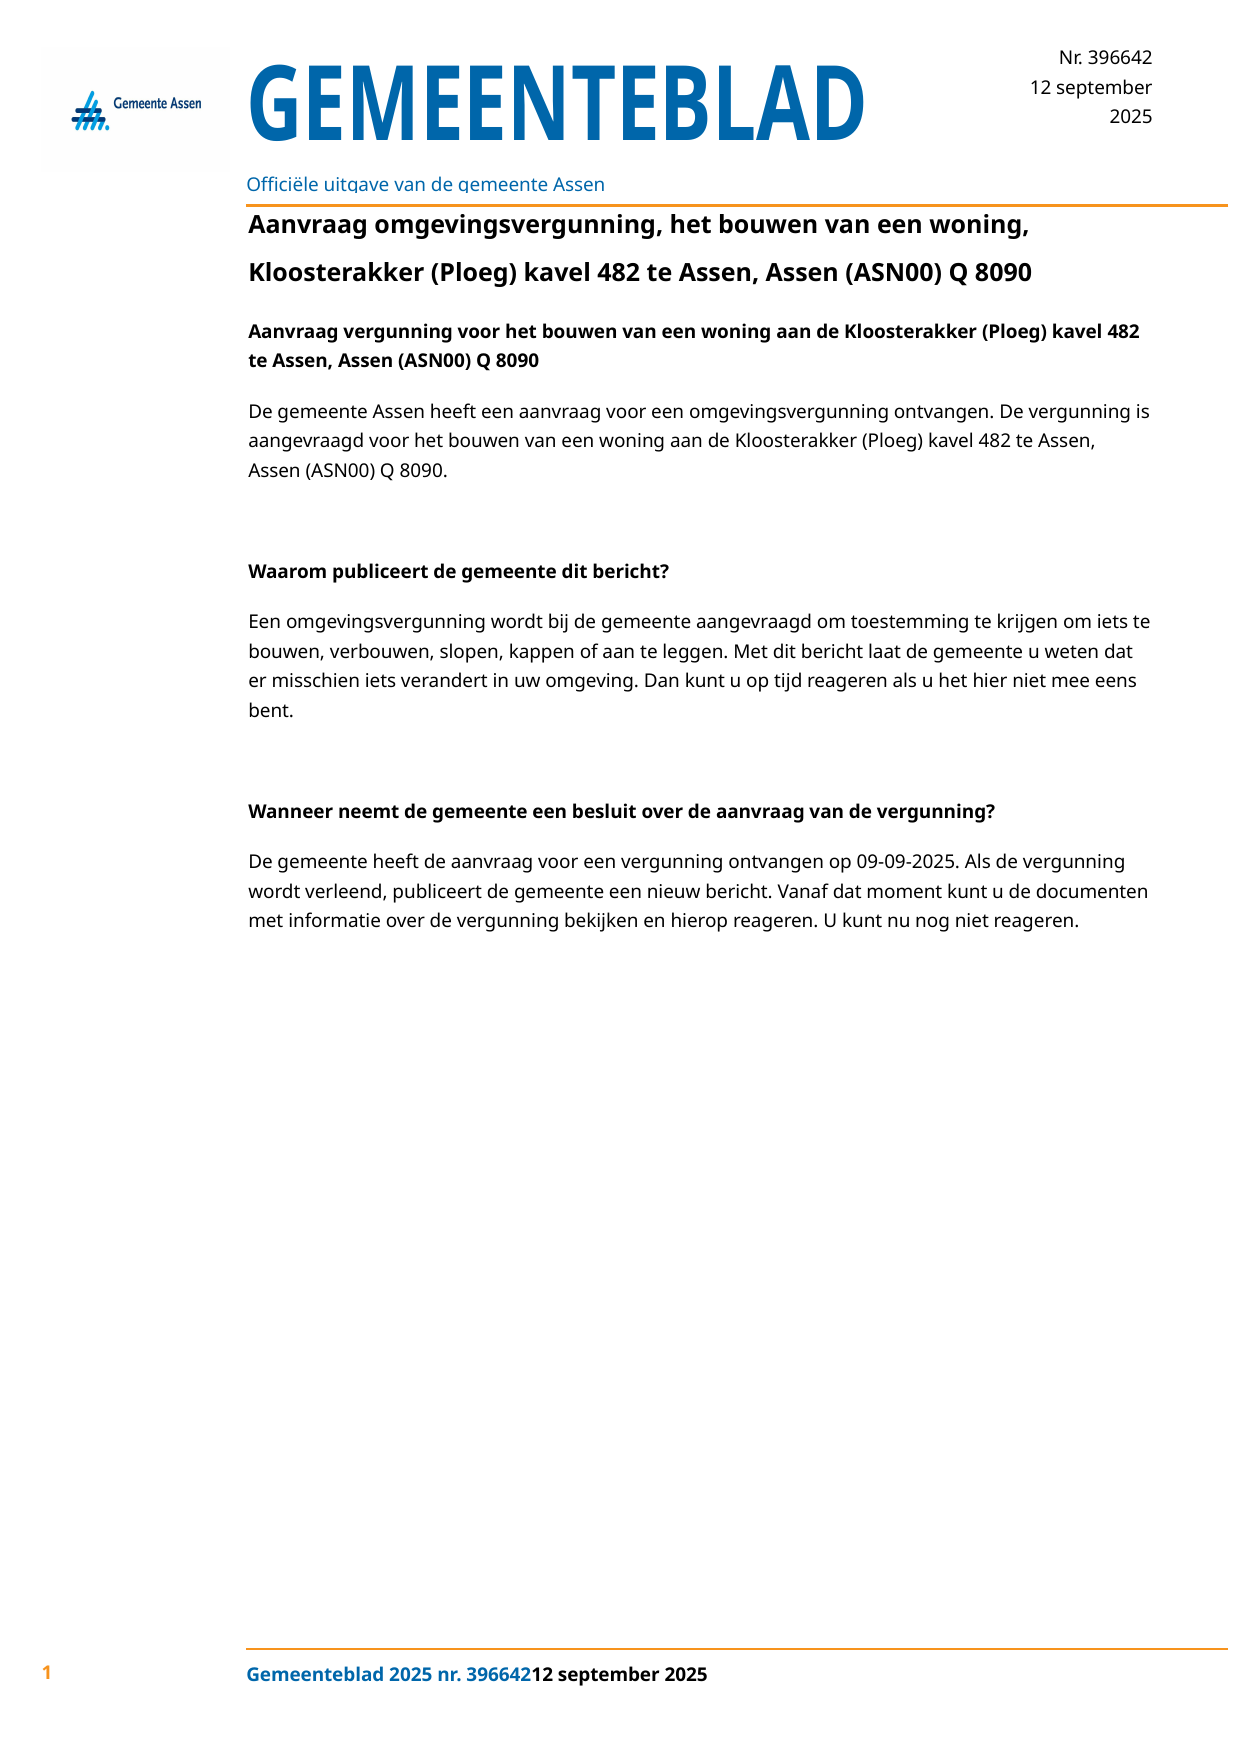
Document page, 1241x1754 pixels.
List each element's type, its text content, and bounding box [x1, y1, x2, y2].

text De gemeente heeft de aanvraag voor een vergunning ontvangen op 09-09-2025. Als de vergunning wordt verleend, publiceert de gemeente een nieuw bericht. Vanaf dat moment kunt u de documenten met informatie over de vergunning bekijken en hierop reageren. U kunt nu nog niet reageren. [248, 848, 1152, 933]
picture [41, 47, 231, 172]
text Aanvraag vergunning voor het bouwen van een woning aan de Kloosterakker (Ploeg) kavel 482 te Assen, Assen (ASN00) Q 8090 [248, 318, 1152, 373]
text Een omgevingsvergunning wordt bij de gemeente aangevraagd om toestemming te krijgen om iets te bouwen, verbouwen, slopen, kappen of aan te leggen. Met dit bericht laat de gemeente u weten dat er misschien iets verandert in uw omgeving. Dan kunt u op tijd reageren als u het hier niet mee eens bent. [248, 608, 1152, 723]
text Aanvraag omgevingsvergunning, het bouwen van een woning, Kloosterakker (Ploeg) kavel 482 te Assen, Assen (ASN00) Q 8090 [248, 207, 1152, 288]
text Waarom publiceert de gemeente dit bericht? [248, 558, 1152, 584]
text Wanneer neemt de gemeente een besluit over de aanvraag van de vergunning? [248, 798, 1152, 824]
text De gemeente Assen heeft een aanvraag voor een omgevingsvergunning ontvangen. De vergunning is aangevraagd voor het bouwen van een woning aan de Kloosterakker (Ploeg) kavel 482 te Assen, Assen (ASN00) Q 8090. [248, 398, 1152, 483]
